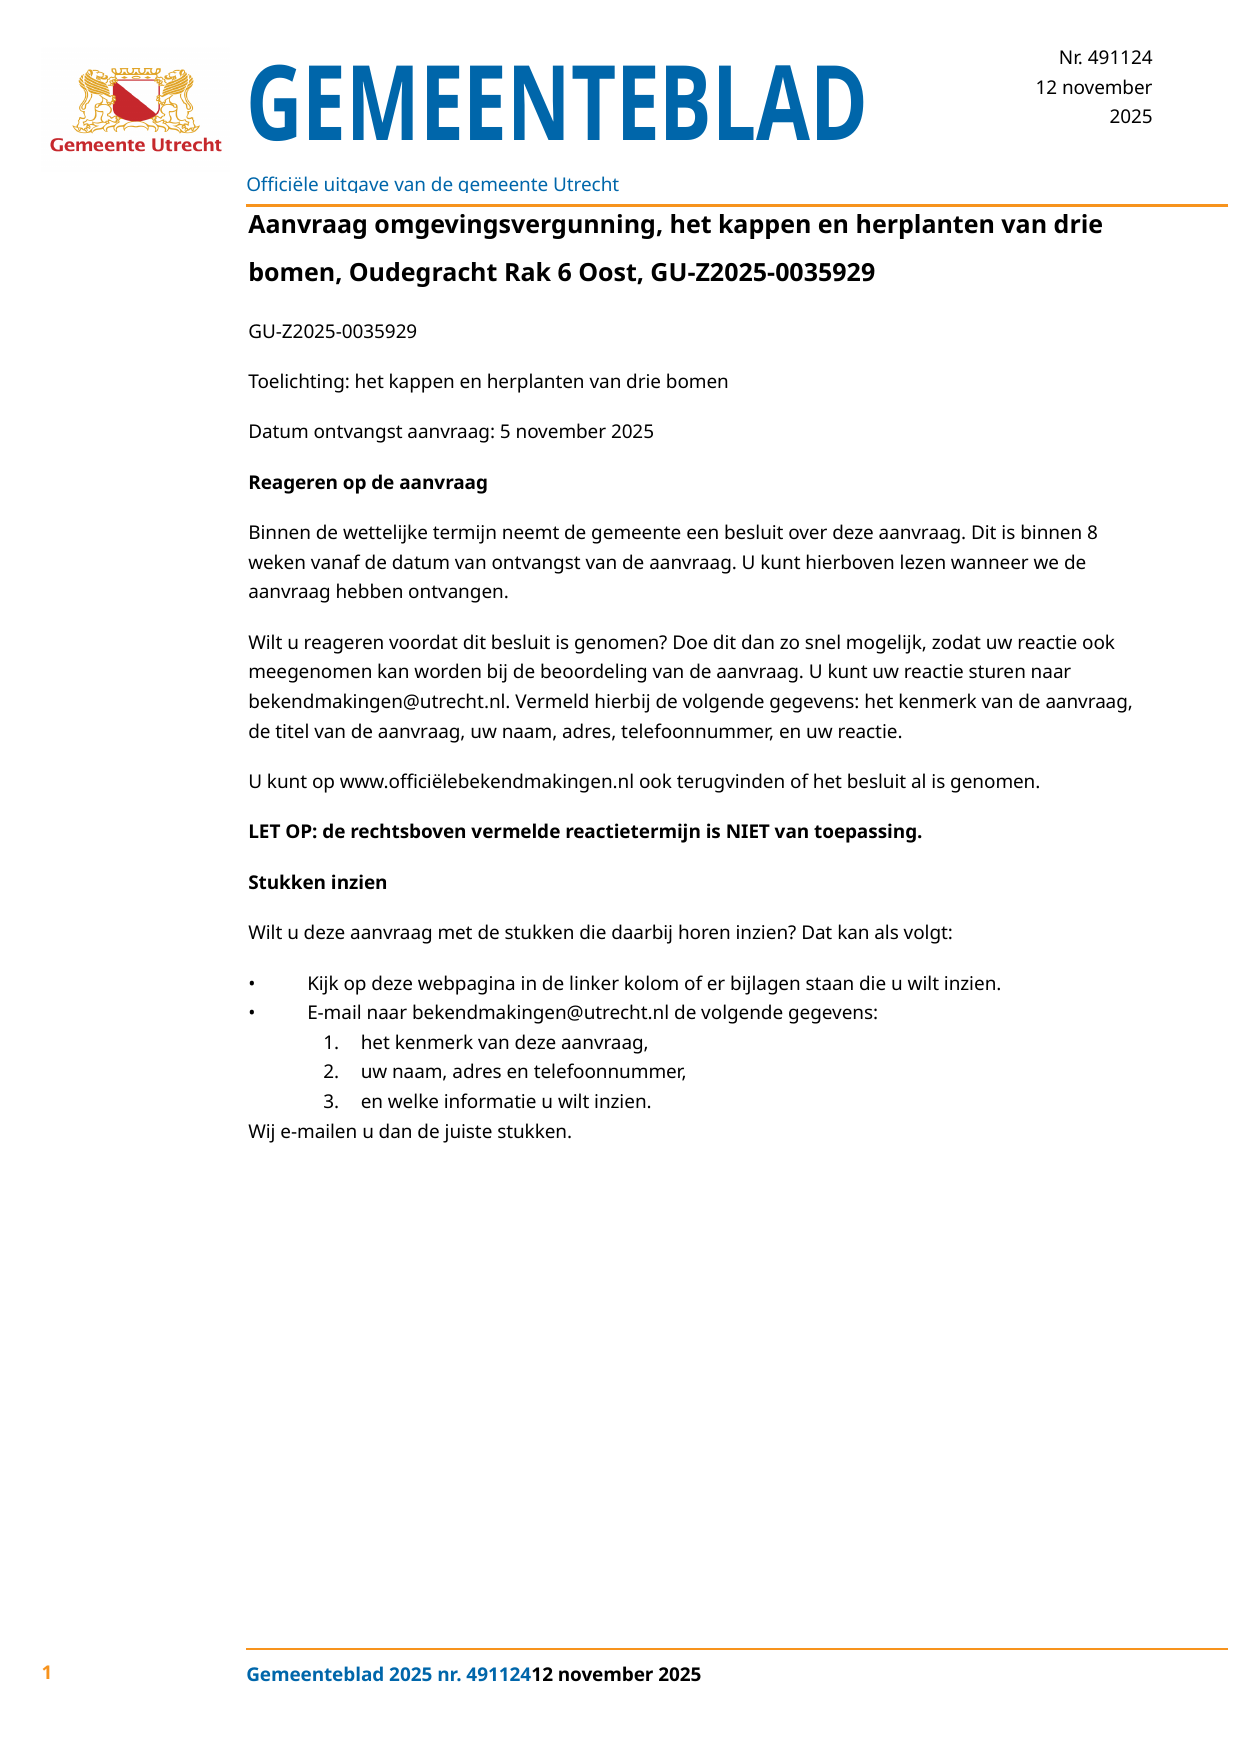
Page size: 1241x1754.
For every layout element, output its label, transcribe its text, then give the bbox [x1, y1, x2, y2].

text Wilt u reageren voordat dit besluit is genomen? Doe dit dan zo snel mogelijk, zodat uw reactie ook meegenomen kan worden bij de beoordeling van de aanvraag. U kunt uw reactie sturen naar bekendmakingen@utrecht.nl. Vermeld hierbij de volgende gegevens: het kenmerk van de aanvraag, de titel van de aanvraag, uw naam, adres, telefoonnummer, en uw reactie. [248, 629, 1152, 744]
text LET OP: de rechtsboven vermelde reactietermijn is NIET van toepassing. [248, 819, 1152, 844]
list uw naam, adres en telefoonnummer, [323, 1059, 1152, 1084]
text Datum ontvangst aanvraag: 5 november 2025 [248, 419, 1152, 444]
text Stukken inzien [248, 869, 1152, 895]
list het kenmerk van deze aanvraag, [323, 1029, 1152, 1055]
list Kijk op deze webpagina in de linker kolom of er bijlagen staan die u wilt inzien. [248, 970, 1152, 996]
list E-mail naar bekendmakingen@utrecht.nl de volgende gegevens: [248, 999, 1152, 1025]
picture [41, 47, 231, 172]
text Binnen de wettelijke termijn neemt de gemeente een besluit over deze aanvraag. Dit is binnen 8 weken vanaf de datum van ontvangst van de aanvraag. U kunt hierboven lezen wanneer we de aanvraag hebben ontvangen. [248, 519, 1152, 604]
text GU-Z2025-0035929 [248, 318, 1152, 344]
text Wij e-mailen u dan de juiste stukken. [248, 1118, 1152, 1144]
text U kunt op www.officiëlebekendmakingen.nl ook terugvinden of het besluit al is genomen. [248, 768, 1152, 794]
text Wilt u deze aanvraag met de stukken die daarbij horen inzien? Dat kan als volgt: [248, 919, 1152, 945]
text Toelichting: het kappen en herplanten van drie bomen [248, 368, 1152, 394]
list en welke informatie u wilt inzien. [323, 1088, 1152, 1114]
text Aanvraag omgevingsvergunning, het kappen en herplanten van drie bomen, Oudegracht Rak 6 Oost, GU-Z2025-0035929 [248, 207, 1152, 288]
text Reageren op de aanvraag [248, 469, 1152, 495]
